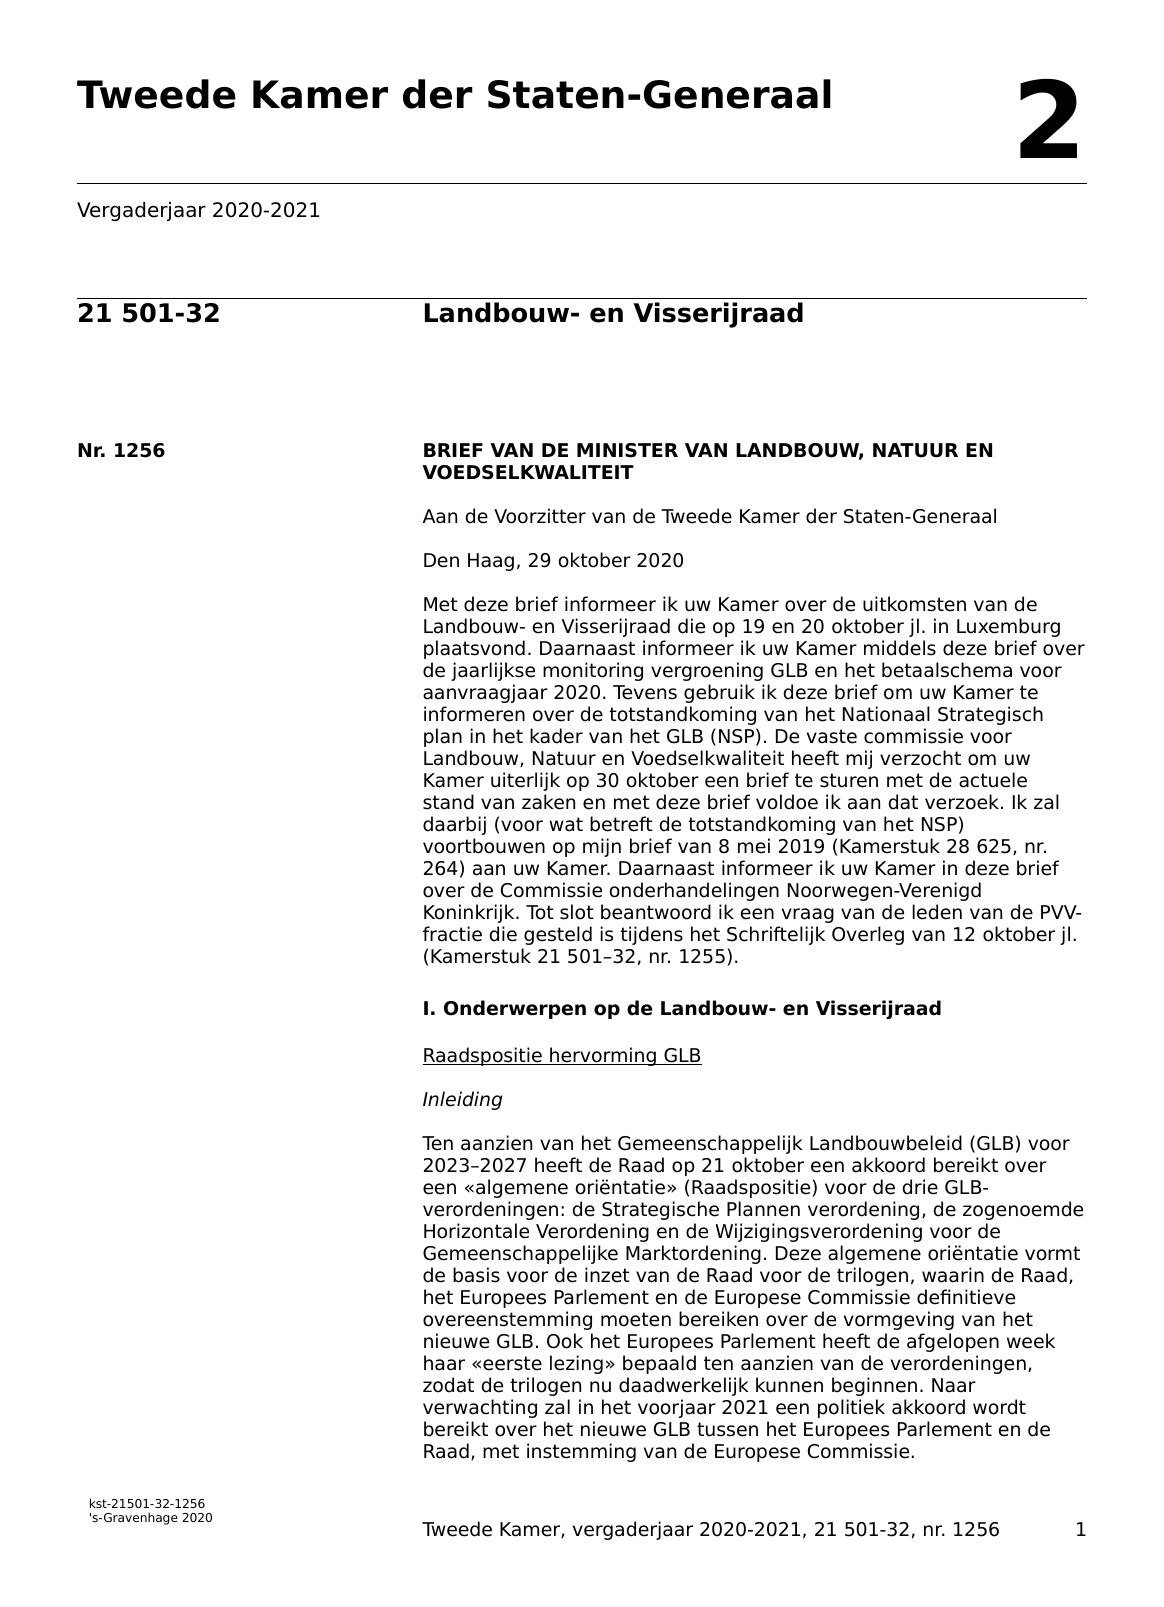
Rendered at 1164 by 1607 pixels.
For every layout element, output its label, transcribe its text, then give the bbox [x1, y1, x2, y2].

text Den Haag, 29 oktober 2020 [422, 550, 1087, 572]
table_header 2 [886, 59, 1087, 183]
text Aan de Voorzitter van de Tweede Kamer der Staten-Generaal [422, 506, 1087, 528]
text Ten aanzien van het Gemeenschappelijk Landbouwbeleid (GLB) voor 2023–2027 heeft de Raad op 21 oktober een akkoord bereikt over een «algemene oriëntatie» (Raadspositie) voor de drie GLB-verordeningen: de Strategische Plannen verordening, de zogenoemde Horizontale Verordening en de Wijzigingsverordening voor de Gemeenschappelijke Marktordening. Deze algemene oriëntatie vormt de basis voor de inzet van de Raad voor de trilogen, waarin de Raad, het Europees Parlement en de Europese Commissie definitieve overeenstemming moeten bereiken over de vormgeving van het nieuwe GLB. Ook het Europees Parlement heeft de afgelopen week haar «eerste lezing» bepaald ten aanzien van de verordeningen, zodat de trilogen nu daadwerkelijk kunnen beginnen. Naar verwachting zal in het voorjaar 2021 een politiek akkoord wordt bereikt over het nieuwe GLB tussen het Europees Parlement en de Raad, met instemming van de Europese Commissie. [422, 1133, 1087, 1463]
subtitle Nr. 1256 BRIEF VAN DE MINISTER VAN LANDBOUW, NATUUR EN VOEDSELKWALITEIT [77, 440, 1087, 484]
text Met deze brief informeer ik uw Kamer over de uitkomsten van de Landbouw- en Visserijraad die op 19 en 20 oktober jl. in Luxemburg plaatsvond. Daarnaast informeer ik uw Kamer middels deze brief over de jaarlijkse monitoring vergroening GLB en het betaalschema voor aanvraagjaar 2020. Tevens gebruik ik deze brief om uw Kamer te informeren over de totstandkoming van het Nationaal Strategisch plan in het kader van het GLB (NSP). De vaste commissie voor Landbouw, Natuur en Voedselkwaliteit heeft mij verzocht om uw Kamer uiterlijk op 30 oktober een brief te sturen met de actuele stand van zaken en met deze brief voldoe ik aan dat verzoek. Ik zal daarbij (voor wat betreft de totstandkoming van het NSP) voortbouwen op mijn brief van 8 mei 2019 (Kamerstuk 28 625, nr. 264) aan uw Kamer. Daarnaast informeer ik uw Kamer in deze brief over de Commissie onderhandelingen Noorwegen-Verenigd Koninkrijk. Tot slot beantwoord ik een vraag van de leden van de PVV-fractie die gesteld is tijdens het Schriftelijk Overleg van 12 oktober jl. (Kamerstuk 21 501–32, nr. 1255). [422, 594, 1087, 968]
table_header Tweede Kamer der Staten-Generaal [77, 59, 886, 183]
subtitle I. Onderwerpen op de Landbouw- en Visserijraad [422, 998, 1087, 1020]
subtitle 21 501-32 Landbouw- en Visserijraad [77, 299, 1087, 329]
text kst-21501-32-1256 [88, 1497, 323, 1511]
table_cell Vergaderjaar 2020-2021 [77, 184, 1087, 298]
subtitle Inleiding [422, 1089, 1087, 1111]
text 's-Gravenhage 2020 [88, 1511, 323, 1525]
subtitle Raadspositie hervorming GLB [422, 1045, 1087, 1067]
